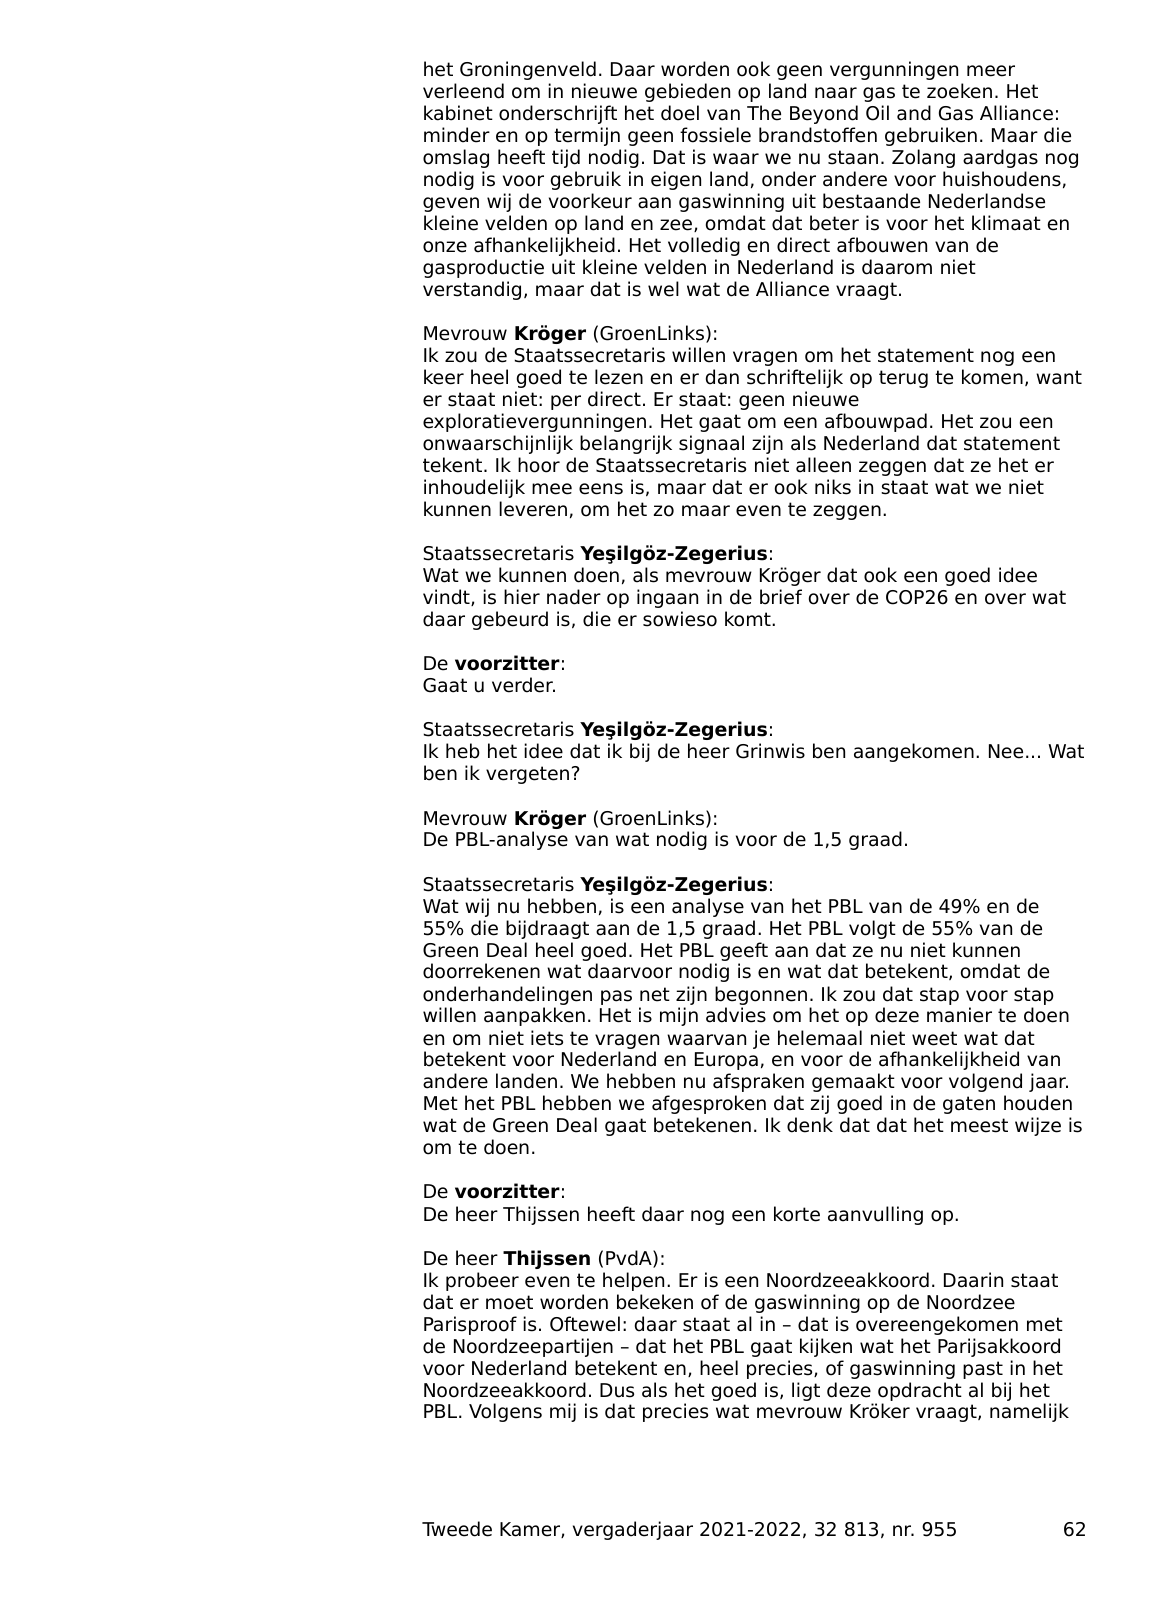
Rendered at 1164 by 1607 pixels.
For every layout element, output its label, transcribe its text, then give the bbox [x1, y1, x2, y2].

text Wat we kunnen doen, als mevrouw Kröger dat ook een goed idee vindt, is hier nader op ingaan in de brief over de COP26 en over wat daar gebeurd is, die er sowieso komt. [422, 565, 1087, 631]
text Mevrouw Kröger (GroenLinks): [422, 323, 1087, 345]
text het Groningenveld. Daar worden ook geen vergunningen meer verleend om in nieuwe gebieden op land naar gas te zoeken. Het kabinet onderschrijft het doel van The Beyond Oil and Gas Alliance: minder en op termijn geen fossiele brandstoffen gebruiken. Maar die omslag heeft tijd nodig. Dat is waar we nu staan. Zolang aardgas nog nodig is voor gebruik in eigen land, onder andere voor huishoudens, geven wij de voorkeur aan gaswinning uit bestaande Nederlandse kleine velden op land en zee, omdat dat beter is voor het klimaat en onze afhankelijkheid. Het volledig en direct afbouwen van de gasproductie uit kleine velden in Nederland is daarom niet verstandig, maar dat is wel wat de Alliance vraagt. [422, 59, 1087, 301]
text De PBL-analyse van wat nodig is voor de 1,5 graad. [422, 829, 1087, 851]
text Gaat u verder. [422, 675, 1087, 697]
text Ik zou de Staatssecretaris willen vragen om het statement nog een keer heel goed te lezen en er dan schriftelijk op terug te komen, want er staat niet: per direct. Er staat: geen nieuwe exploratievergunningen. Het gaat om een afbouwpad. Het zou een onwaarschijnlijk belangrijk signaal zijn als Nederland dat statement tekent. Ik hoor de Staatssecretaris niet alleen zeggen dat ze het er inhoudelijk mee eens is, maar dat er ook niks in staat wat we niet kunnen leveren, om het zo maar even te zeggen. [422, 345, 1087, 521]
text Wat wij nu hebben, is een analyse van het PBL van de 49% en de 55% die bijdraagt aan de 1,5 graad. Het PBL volgt de 55% van de Green Deal heel goed. Het PBL geeft aan dat ze nu niet kunnen doorrekenen wat daarvoor nodig is en wat dat betekent, omdat de onderhandelingen pas net zijn begonnen. Ik zou dat stap voor stap willen aanpakken. Het is mijn advies om het op deze manier te doen en om niet iets te vragen waarvan je helemaal niet weet wat dat betekent voor Nederland en Europa, en voor de afhankelijkheid van andere landen. We hebben nu afspraken gemaakt voor volgend jaar. Met het PBL hebben we afgesproken dat zij goed in de gaten houden wat de Green Deal gaat betekenen. Ik denk dat dat het meest wijze is om te doen. [422, 896, 1087, 1159]
text De voorzitter: [422, 653, 1087, 675]
text Ik probeer even te helpen. Er is een Noordzeeakkoord. Daarin staat dat er moet worden bekeken of de gaswinning op de Noordzee Parisproof is. Oftewel: daar staat al in – dat is overeengekomen met de Noordzeepartijen – dat het PBL gaat kijken wat het Parijsakkoord voor Nederland betekent en, heel precies, of gaswinning past in het Noordzeeakkoord. Dus als het goed is, ligt deze opdracht al bij het PBL. Volgens mij is dat precies wat mevrouw Kröker vraagt, namelijk [422, 1269, 1087, 1423]
text De voorzitter: [422, 1181, 1087, 1203]
text Ik heb het idee dat ik bij de heer Grinwis ben aangekomen. Nee... Wat ben ik vergeten? [422, 741, 1087, 785]
text Staatssecretaris Yeşilgöz-Zegerius: [422, 719, 1087, 741]
text Mevrouw Kröger (GroenLinks): [422, 807, 1087, 829]
text De heer Thijssen heeft daar nog een korte aanvulling op. [422, 1203, 1087, 1225]
text De heer Thijssen (PvdA): [422, 1248, 1087, 1269]
text Staatssecretaris Yeşilgöz-Zegerius: [422, 543, 1087, 565]
text Staatssecretaris Yeşilgöz-Zegerius: [422, 873, 1087, 896]
